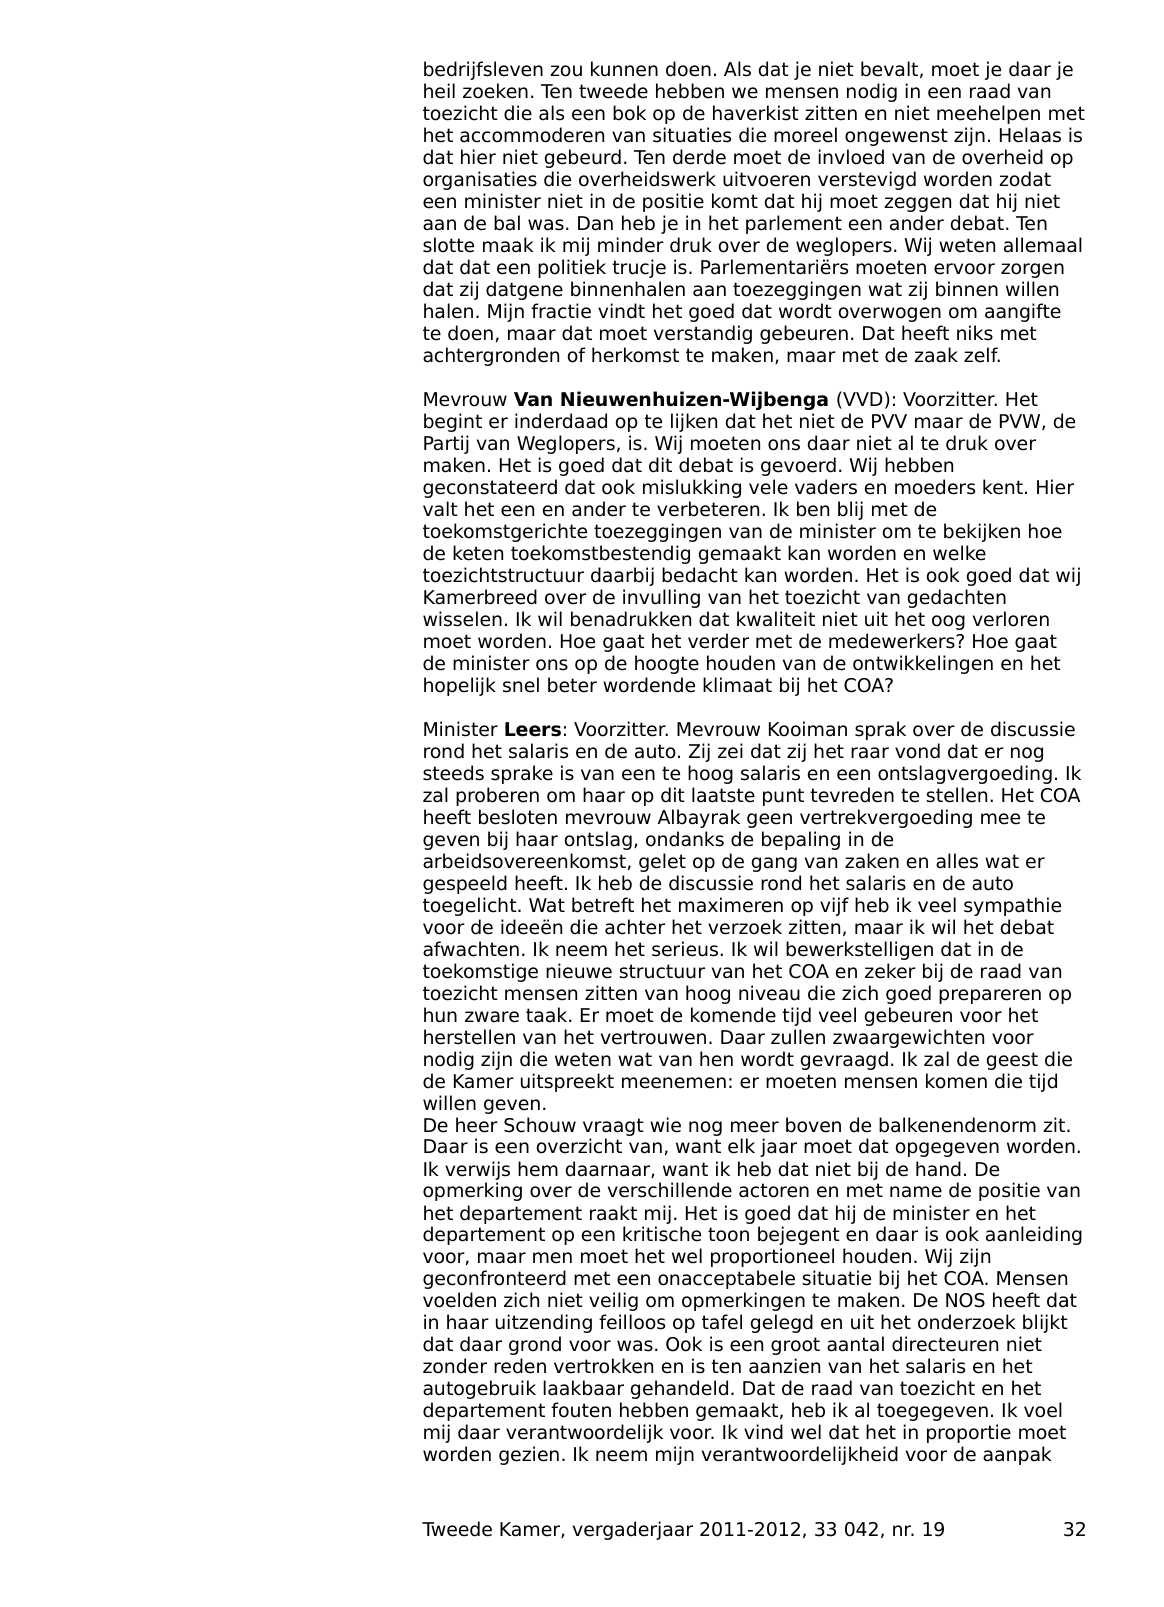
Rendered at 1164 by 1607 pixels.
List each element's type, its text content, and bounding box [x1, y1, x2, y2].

text bedrijfsleven zou kunnen doen. Als dat je niet bevalt, moet je daar je heil zoeken. Ten tweede hebben we mensen nodig in een raad van toezicht die als een bok op de haverkist zitten en niet meehelpen met het accommoderen van situaties die moreel ongewenst zijn. Helaas is dat hier niet gebeurd. Ten derde moet de invloed van de overheid op organisaties die overheidswerk uitvoeren verstevigd worden zodat een minister niet in de positie komt dat hij moet zeggen dat hij niet aan de bal was. Dan heb je in het parlement een ander debat. Ten slotte maak ik mij minder druk over de weglopers. Wij weten allemaal dat dat een politiek trucje is. Parlementariërs moeten ervoor zorgen dat zij datgene binnenhalen aan toezeggingen wat zij binnen willen halen. Mijn fractie vindt het goed dat wordt overwogen om aangifte te doen, maar dat moet verstandig gebeuren. Dat heeft niks met achtergronden of herkomst te maken, maar met de zaak zelf. [422, 59, 1087, 367]
text De heer Schouw vraagt wie nog meer boven de balkenendenorm zit. Daar is een overzicht van, want elk jaar moet dat opgegeven worden. Ik verwijs hem daarnaar, want ik heb dat niet bij de hand. De opmerking over de verschillende actoren en met name de positie van het departement raakt mij. Het is goed dat hij de minister en het departement op een kritische toon bejegent en daar is ook aanleiding voor, maar men moet het wel proportioneel houden. Wij zijn geconfronteerd met een onacceptabele situatie bij het COA. Mensen voelden zich niet veilig om opmerkingen te maken. De NOS heeft dat in haar uitzending feilloos op tafel gelegd en uit het onderzoek blijkt dat daar grond voor was. Ook is een groot aantal directeuren niet zonder reden vertrokken en is ten aanzien van het salaris en het autogebruik laakbaar gehandeld. Dat de raad van toezicht en het departement fouten hebben gemaakt, heb ik al toegegeven. Ik voel mij daar verantwoordelijk voor. Ik vind wel dat het in proportie moet worden gezien. Ik neem mijn verantwoordelijkheid voor de aanpak [422, 1114, 1087, 1466]
text Mevrouw Van Nieuwenhuizen-Wijbenga (VVD): Voorzitter. Het begint er inderdaad op te lijken dat het niet de PVV maar de PVW, de Partij van Weglopers, is. Wij moeten ons daar niet al te druk over maken. Het is goed dat dit debat is gevoerd. Wij hebben geconstateerd dat ook mislukking vele vaders en moeders kent. Hier valt het een en ander te verbeteren. Ik ben blij met de toekomstgerichte toezeggingen van de minister om te bekijken hoe de keten toekomstbestendig gemaakt kan worden en welke toezichtstructuur daarbij bedacht kan worden. Het is ook goed dat wij Kamerbreed over de invulling van het toezicht van gedachten wisselen. Ik wil benadrukken dat kwaliteit niet uit het oog verloren moet worden. Hoe gaat het verder met de medewerkers? Hoe gaat de minister ons op de hoogte houden van de ontwikkelingen en het hopelijk snel beter wordende klimaat bij het COA? [422, 389, 1087, 697]
text Minister Leers: Voorzitter. Mevrouw Kooiman sprak over de discussie rond het salaris en de auto. Zij zei dat zij het raar vond dat er nog steeds sprake is van een te hoog salaris en een ontslagvergoeding. Ik zal proberen om haar op dit laatste punt tevreden te stellen. Het COA heeft besloten mevrouw Albayrak geen vertrekvergoeding mee te geven bij haar ontslag, ondanks de bepaling in de arbeidsovereenkomst, gelet op de gang van zaken en alles wat er gespeeld heeft. Ik heb de discussie rond het salaris en de auto toegelicht. Wat betreft het maximeren op vijf heb ik veel sympathie voor de ideeën die achter het verzoek zitten, maar ik wil het debat afwachten. Ik neem het serieus. Ik wil bewerkstelligen dat in de toekomstige nieuwe structuur van het COA en zeker bij de raad van toezicht mensen zitten van hoog niveau die zich goed prepareren op hun zware taak. Er moet de komende tijd veel gebeuren voor het herstellen van het vertrouwen. Daar zullen zwaargewichten voor nodig zijn die weten wat van hen wordt gevraagd. Ik zal de geest die de Kamer uitspreekt meenemen: er moeten mensen komen die tijd willen geven. [422, 719, 1087, 1114]
